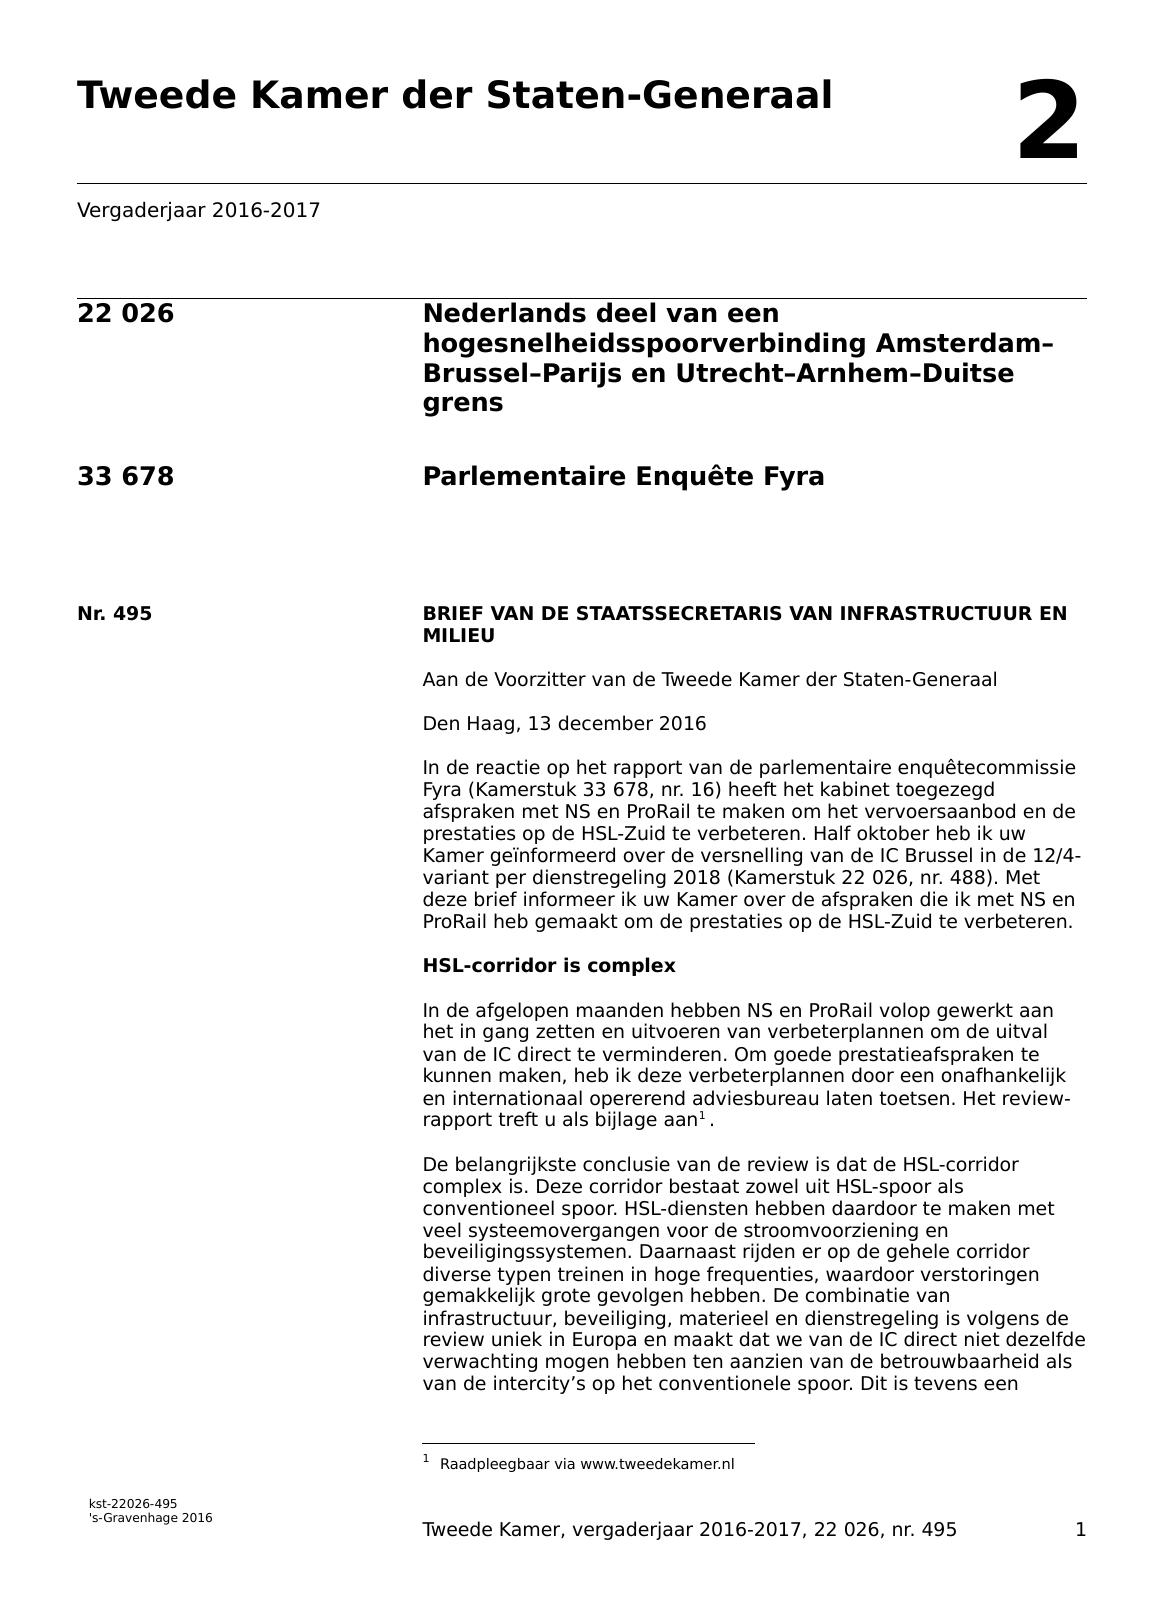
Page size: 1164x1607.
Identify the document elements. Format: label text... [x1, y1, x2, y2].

subtitle 22 026 Nederlands deel van een hogesnelheidsspoorverbinding Amsterdam–Brussel–Parijs en Utrecht–Arnhem–Duitse grens [77, 299, 1087, 418]
text De belangrijkste conclusie van de review is dat de HSL-corridor complex is. Deze corridor bestaat zowel uit HSL-spoor als conventioneel spoor. HSL-diensten hebben daardoor te maken met veel systeemovergangen voor de stroomvoorziening en beveiligingssystemen. Daarnaast rijden er op de gehele corridor diverse typen treinen in hoge frequenties, waardoor verstoringen gemakkelijk grote gevolgen hebben. De combinatie van infrastructuur, beveiliging, materieel en dienstregeling is volgens de review uniek in Europa en maakt dat we van de IC direct niet dezelfde verwachting mogen hebben ten aanzien van de betrouwbaarheid als van de intercity’s op het conventionele spoor. Dit is tevens een [422, 1153, 1087, 1395]
table_header 2 [886, 59, 1087, 183]
subtitle Nr. 495 BRIEF VAN DE STAATSSECRETARIS VAN INFRASTRUCTUUR EN MILIEU [77, 603, 1087, 647]
text 's-Gravenhage 2016 [88, 1511, 323, 1525]
text In de afgelopen maanden hebben NS en ProRail volop gewerkt aan het in gang zetten en uitvoeren van verbeterplannen om de uitval van de IC direct te verminderen. Om goede prestatieafspraken te kunnen maken, heb ik deze verbeterplannen door een onafhankelijk en internationaal opererend adviesbureau laten toetsen. Het review-rapport treft u als bijlage aan. [422, 999, 1087, 1131]
table_header Tweede Kamer der Staten-Generaal [77, 59, 886, 183]
text In de reactie op het rapport van de parlementaire enquêtecommissie Fyra (Kamerstuk 33 678, nr. 16) heeft het kabinet toegezegd afspraken met NS en ProRail te maken om het vervoersaanbod en de prestaties op de HSL-Zuid te verbeteren. Half oktober heb ik uw Kamer geïnformeerd over de versnelling van de IC Brussel in de 12/4-variant per dienstregeling 2018 (Kamerstuk 22 026, nr. 488). Met deze brief informeer ik uw Kamer over de afspraken die ik met NS en ProRail heb gemaakt om de prestaties op de HSL-Zuid te verbeteren. [422, 757, 1087, 933]
subtitle HSL-corridor is complex [422, 955, 1087, 977]
text kst-22026-495 [88, 1497, 323, 1511]
table_cell Vergaderjaar 2016-2017 [77, 184, 1087, 298]
text Raadpleegbaar via www.tweedekamer.nl [422, 1452, 1087, 1474]
text Aan de Voorzitter van de Tweede Kamer der Staten-Generaal [422, 669, 1087, 691]
subtitle 33 678 Parlementaire Enquête Fyra [77, 462, 1087, 492]
text Den Haag, 13 december 2016 [422, 713, 1087, 735]
